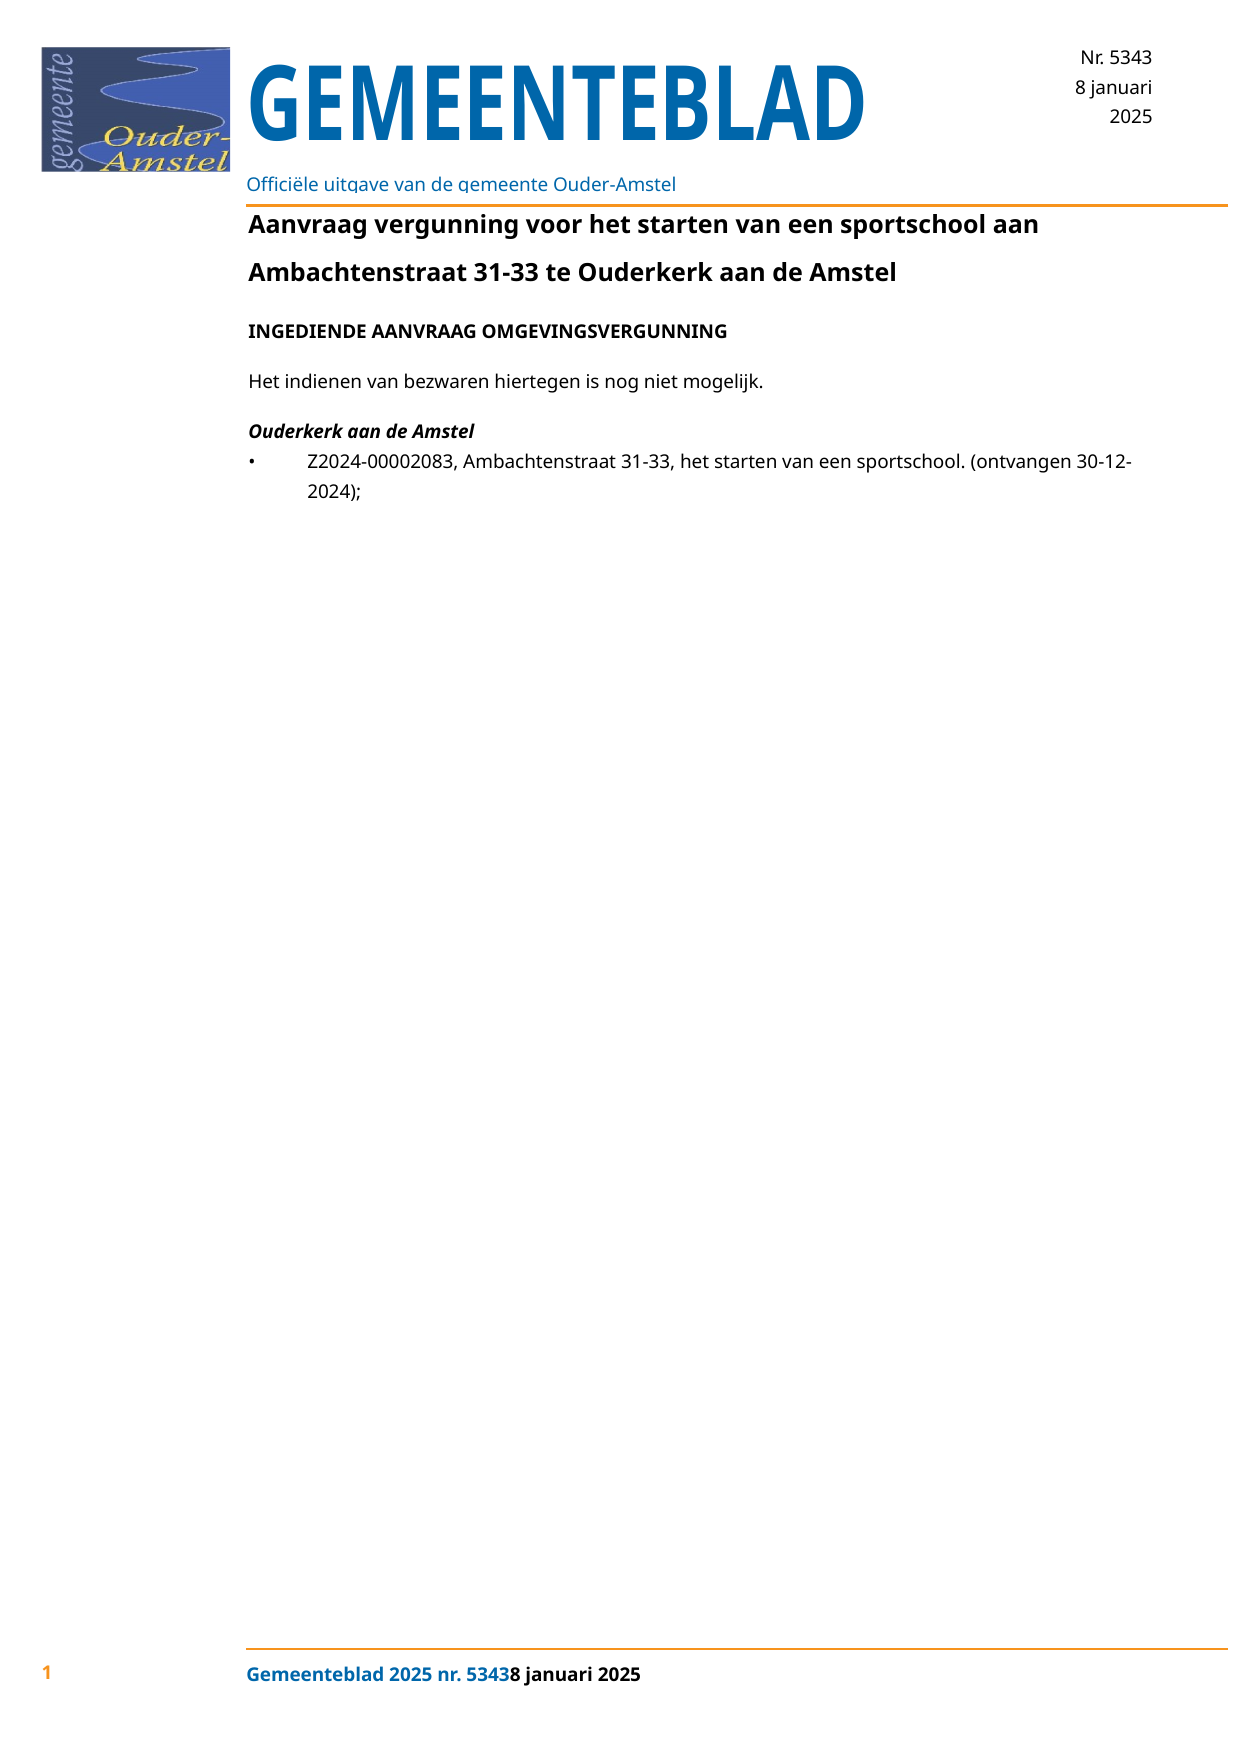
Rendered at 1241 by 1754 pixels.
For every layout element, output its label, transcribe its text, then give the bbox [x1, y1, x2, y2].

text Aanvraag vergunning voor het starten van een sportschool aan Ambachtenstraat 31-33 te Ouderkerk aan de Amstel [248, 207, 1152, 288]
picture [41, 47, 231, 172]
list Z2024-00002083, Ambachtenstraat 31-33, het starten van een sportschool. (ontvangen 30-12-2024); [248, 448, 1152, 504]
text INGEDIENDE AANVRAAG OMGEVINGSVERGUNNING [248, 318, 1152, 344]
text Het indienen van bezwaren hiertegen is nog niet mogelijk. [248, 368, 1152, 394]
text Ouderkerk aan de Amstel [248, 419, 1152, 444]
